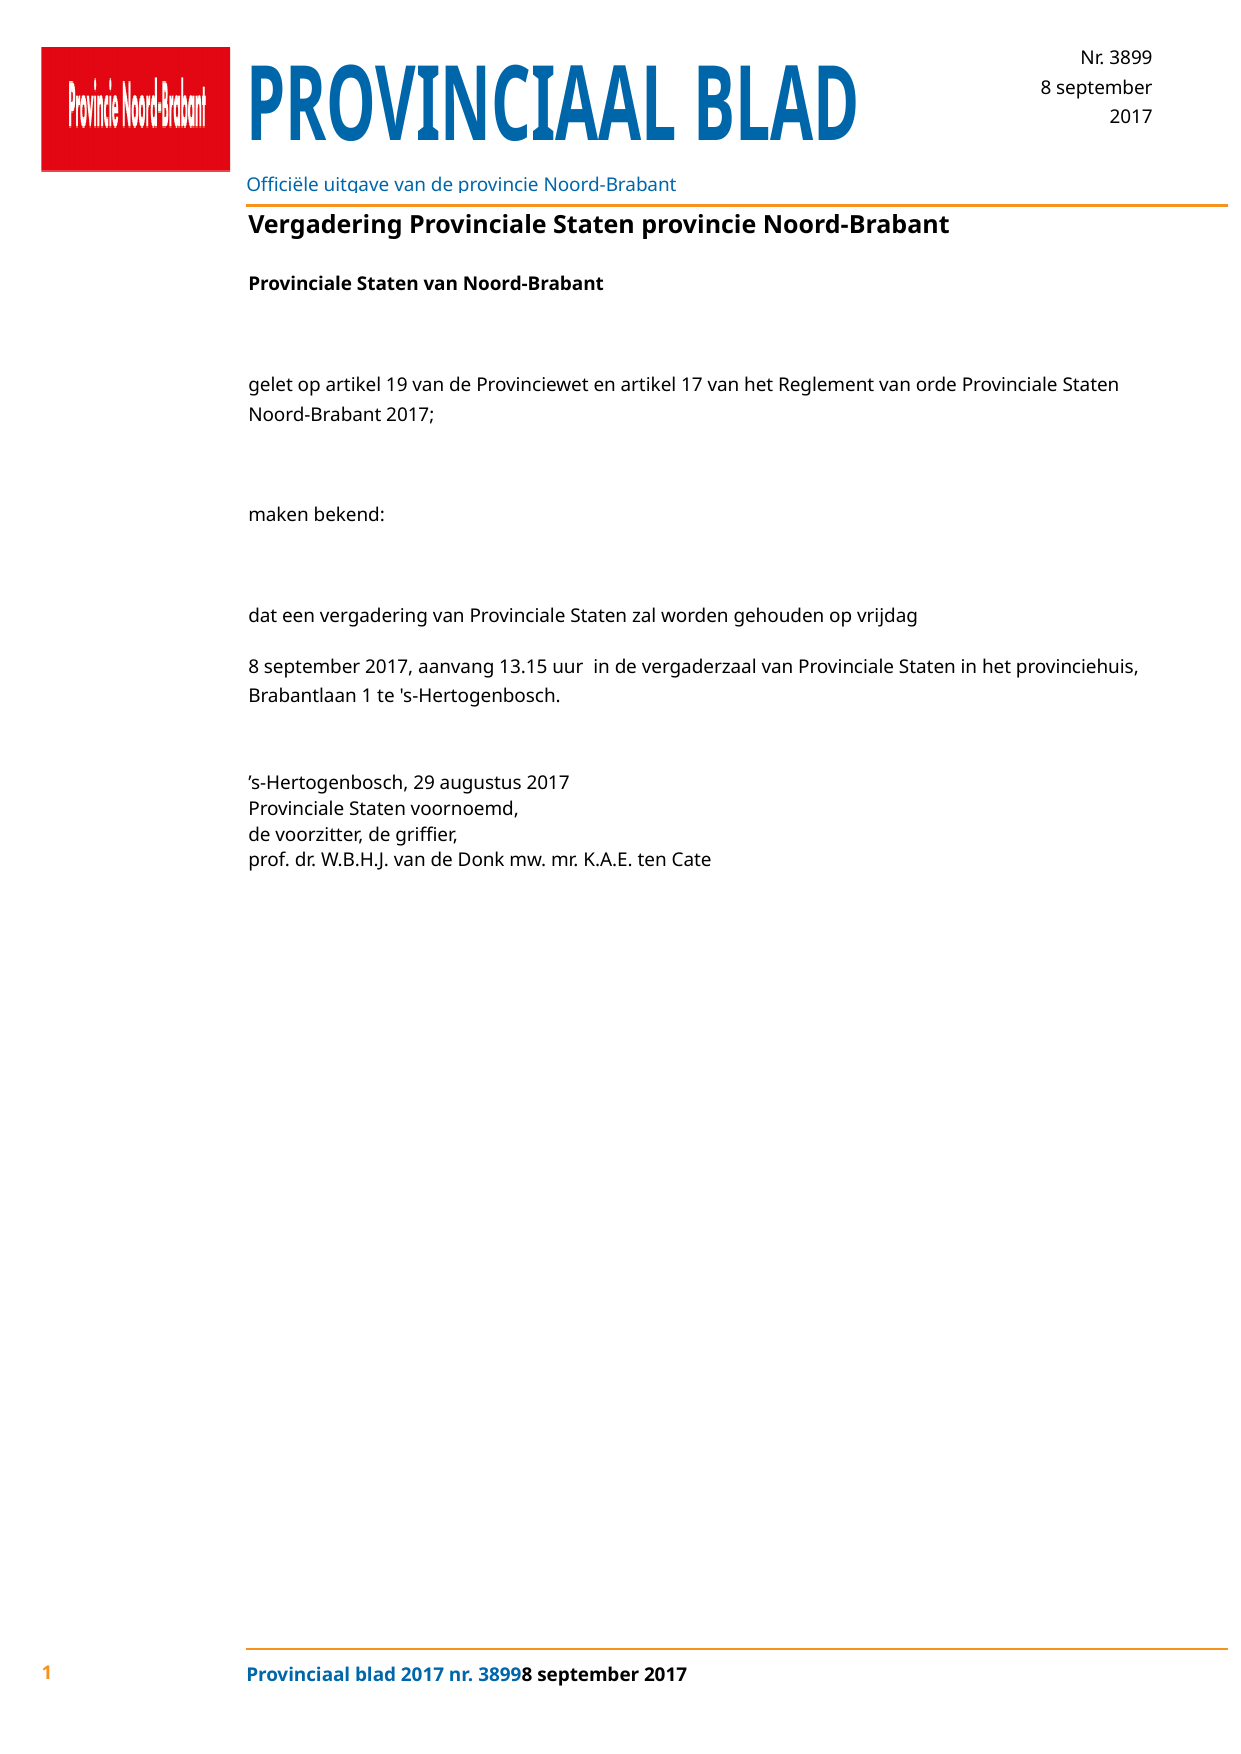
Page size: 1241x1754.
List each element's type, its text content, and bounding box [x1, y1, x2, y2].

text Provinciale Staten van Noord-Brabant [248, 270, 1152, 296]
text Vergadering Provinciale Staten provincie Noord-Brabant [248, 207, 1152, 241]
text dat een vergadering van Provinciale Staten zal worden gehouden op vrijdag [248, 602, 1152, 628]
text de voorzitter, de griffier, [248, 821, 1152, 847]
text ’s-Hertogenbosch, 29 augustus 2017 [248, 769, 1152, 795]
picture [41, 47, 231, 172]
text Provinciale Staten voornoemd, [248, 795, 1152, 821]
text gelet op artikel 19 van de Provinciewet en artikel 17 van het Reglement van orde Provinciale Staten Noord-Brabant 2017; [248, 371, 1152, 426]
text maken bekend: [248, 502, 1152, 527]
text 8 september 2017, aanvang 13.15 uur in de vergaderzaal van Provinciale Staten in het provinciehuis, Brabantlaan 1 te 's-Hertogenbosch. [248, 653, 1152, 708]
text prof. dr. W.B.H.J. van de Donk mw. mr. K.A.E. ten Cate [248, 847, 1152, 872]
